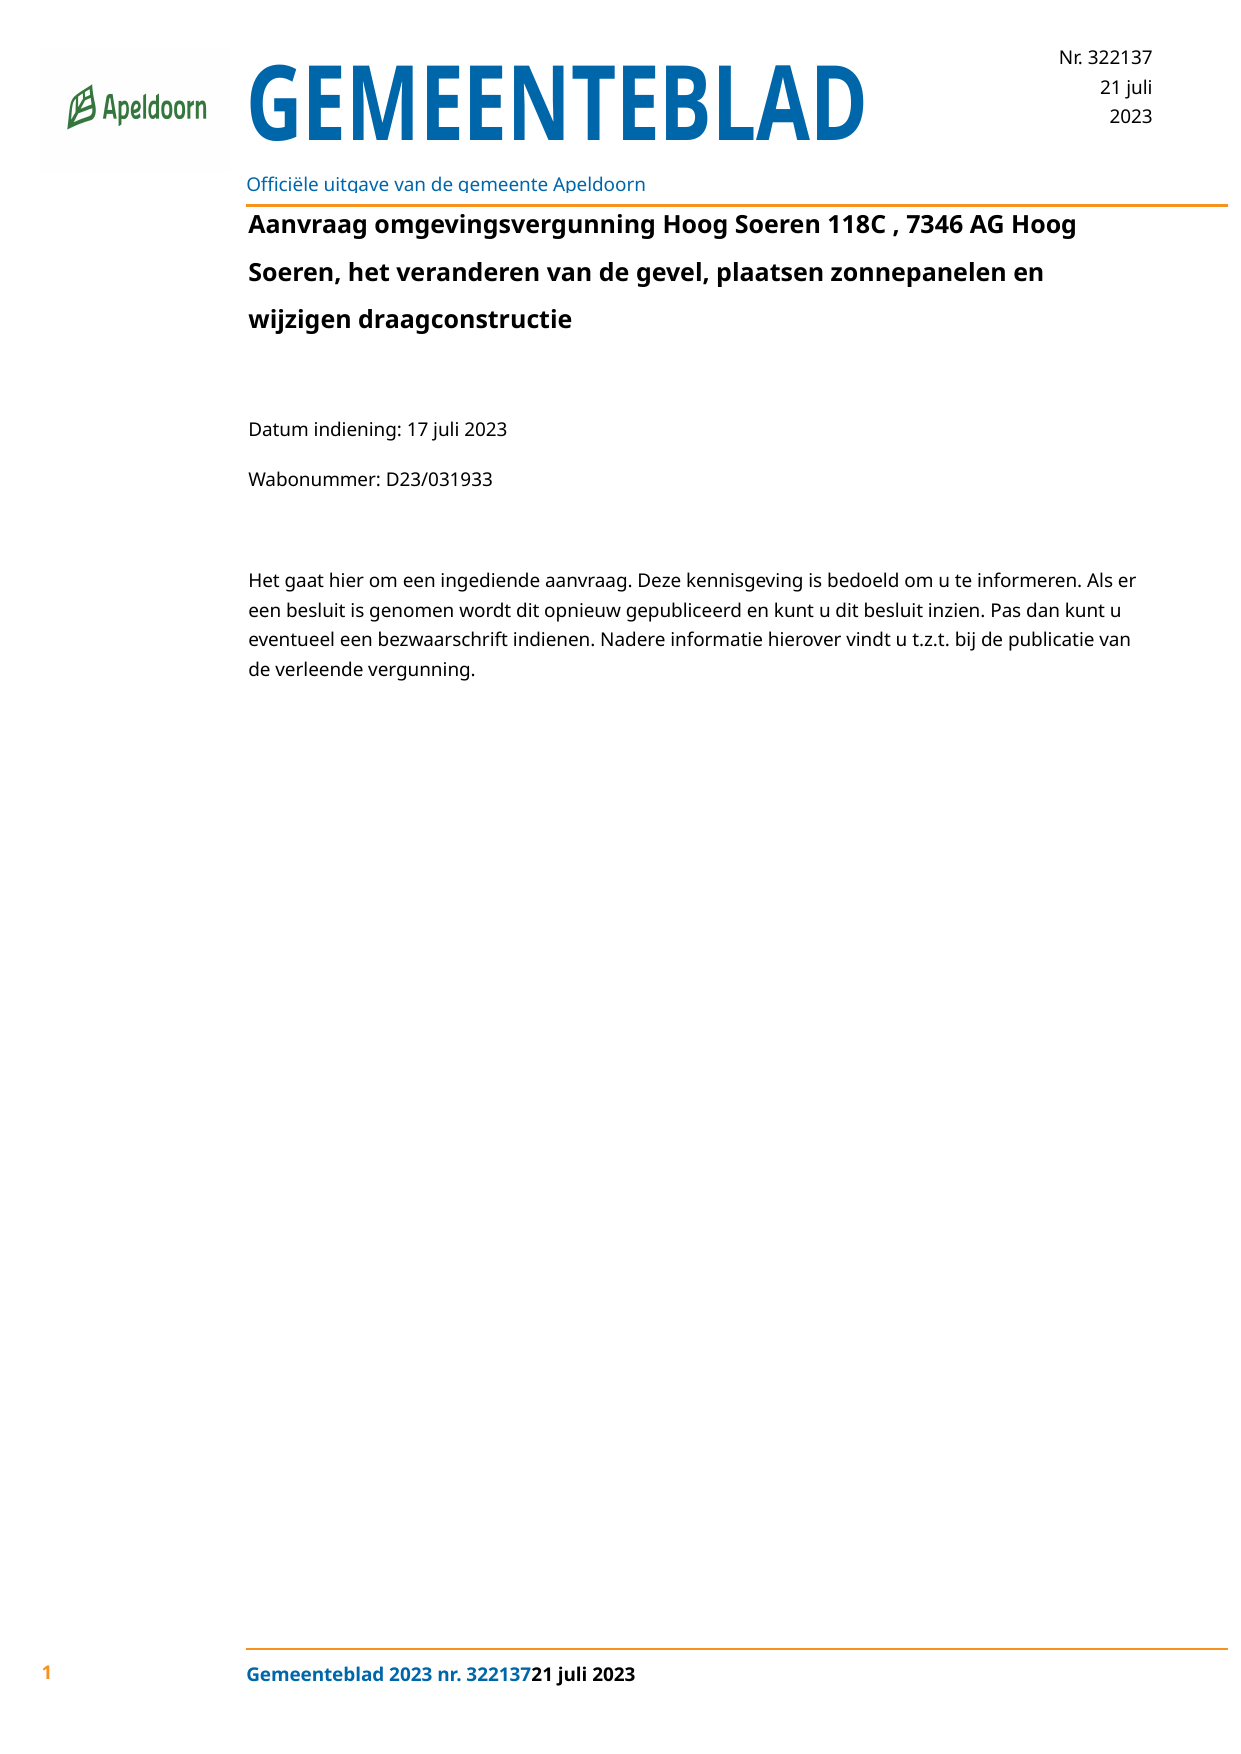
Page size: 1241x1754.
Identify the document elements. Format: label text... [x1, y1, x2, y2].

text Aanvraag omgevingsvergunning Hoog Soeren 118C , 7346 AG Hoog Soeren, het veranderen van de gevel, plaatsen zonnepanelen en wijzigen draagconstructie [248, 207, 1152, 336]
text Wabonummer: D23/031933 [248, 466, 1152, 492]
picture [41, 47, 231, 172]
text Het gaat hier om een ingediende aanvraag. Deze kennisgeving is bedoeld om u te informeren. Als er een besluit is genomen wordt dit opnieuw gepubliceerd en kunt u dit besluit inzien. Pas dan kunt u eventueel een bezwaarschrift indienen. Nadere informatie hierover vindt u t.z.t. bij de publicatie van de verleende vergunning. [248, 567, 1152, 682]
text Datum indiening: 17 juli 2023 [248, 416, 1152, 442]
